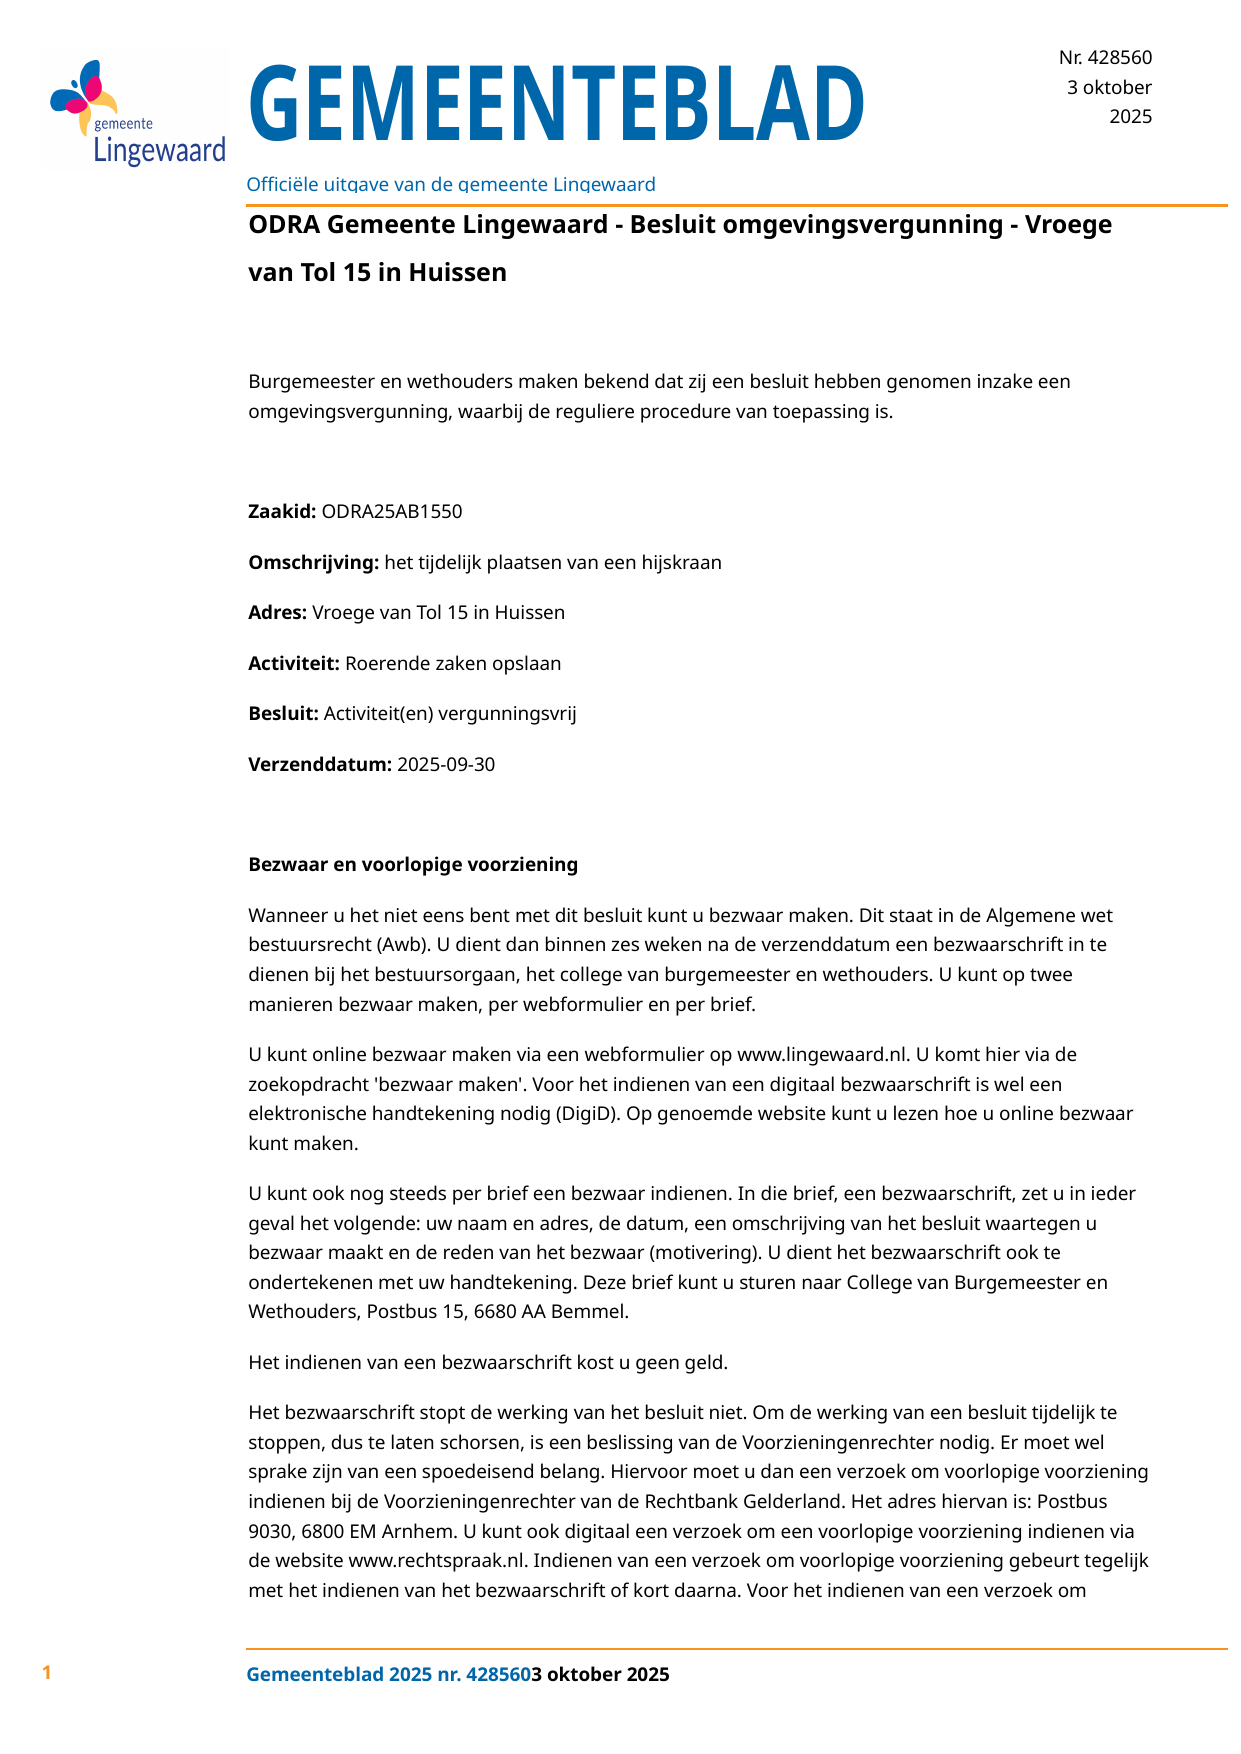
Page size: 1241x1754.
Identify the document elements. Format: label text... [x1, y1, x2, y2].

text U kunt online bezwaar maken via een webformulier op www.lingewaard.nl. U komt hier via de zoekopdracht 'bezwaar maken'. Voor het indienen van een digitaal bezwaarschrift is wel een elektronische handtekening nodig (DigiD). Op genoemde website kunt u lezen hoe u online bezwaar kunt maken. [248, 1041, 1152, 1156]
text Zaakid: ODRA25AB1550 [248, 499, 1152, 524]
text Omschrijving: het tijdelijk plaatsen van een hijskraan [248, 549, 1152, 575]
text Besluit: Activiteit(en) vergunningsvrij [248, 700, 1152, 726]
picture [41, 47, 231, 172]
text Adres: Vroege van Tol 15 in Huissen [248, 599, 1152, 625]
text Bezwaar en voorlopige voorziening [248, 852, 1152, 877]
text ODRA Gemeente Lingewaard - Besluit omgevingsvergunning - Vroege van Tol 15 in Huissen [248, 207, 1152, 288]
text Het bezwaarschrift stopt de werking van het besluit niet. Om de werking van een besluit tijdelijk te stoppen, dus te laten schorsen, is een beslissing van de Voorzieningenrechter nodig. Er moet wel sprake zijn van een spoedeisend belang. Hiervoor moet u dan een verzoek om voorlopige voorziening indienen bij de Voorzieningenrechter van de Rechtbank Gelderland. Het adres hiervan is: Postbus 9030, 6800 EM Arnhem. U kunt ook digitaal een verzoek om een voorlopige voorziening indienen via de website www.rechtspraak.nl. Indienen van een verzoek om voorlopige voorziening gebeurt tegelijk met het indienen van het bezwaarschrift of kort daarna. Voor het indienen van een verzoek om [248, 1399, 1152, 1603]
text Wanneer u het niet eens bent met dit besluit kunt u bezwaar maken. Dit staat in de Algemene wet bestuursrecht (Awb). U dient dan binnen zes weken na de verzenddatum een bezwaarschrift in te dienen bij het bestuursorgaan, het college van burgemeester en wethouders. U kunt op twee manieren bezwaar maken, per webformulier en per brief. [248, 902, 1152, 1017]
text Het indienen van een bezwaarschrift kost u geen geld. [248, 1349, 1152, 1375]
text Burgemeester en wethouders maken bekend dat zij een besluit hebben genomen inzake een omgevingsvergunning, waarbij de reguliere procedure van toepassing is. [248, 368, 1152, 424]
text Verzenddatum: 2025-09-30 [248, 751, 1152, 777]
text Activiteit: Roerende zaken opslaan [248, 650, 1152, 676]
text U kunt ook nog steeds per brief een bezwaar indienen. In die brief, een bezwaarschrift, zet u in ieder geval het volgende: uw naam en adres, de datum, een omschrijving van het besluit waartegen u bezwaar maakt en de reden van het bezwaar (motivering). U dient het bezwaarschrift ook te ondertekenen met uw handtekening. Deze brief kunt u sturen naar College van Burgemeester en Wethouders, Postbus 15, 6680 AA Bemmel. [248, 1180, 1152, 1324]
